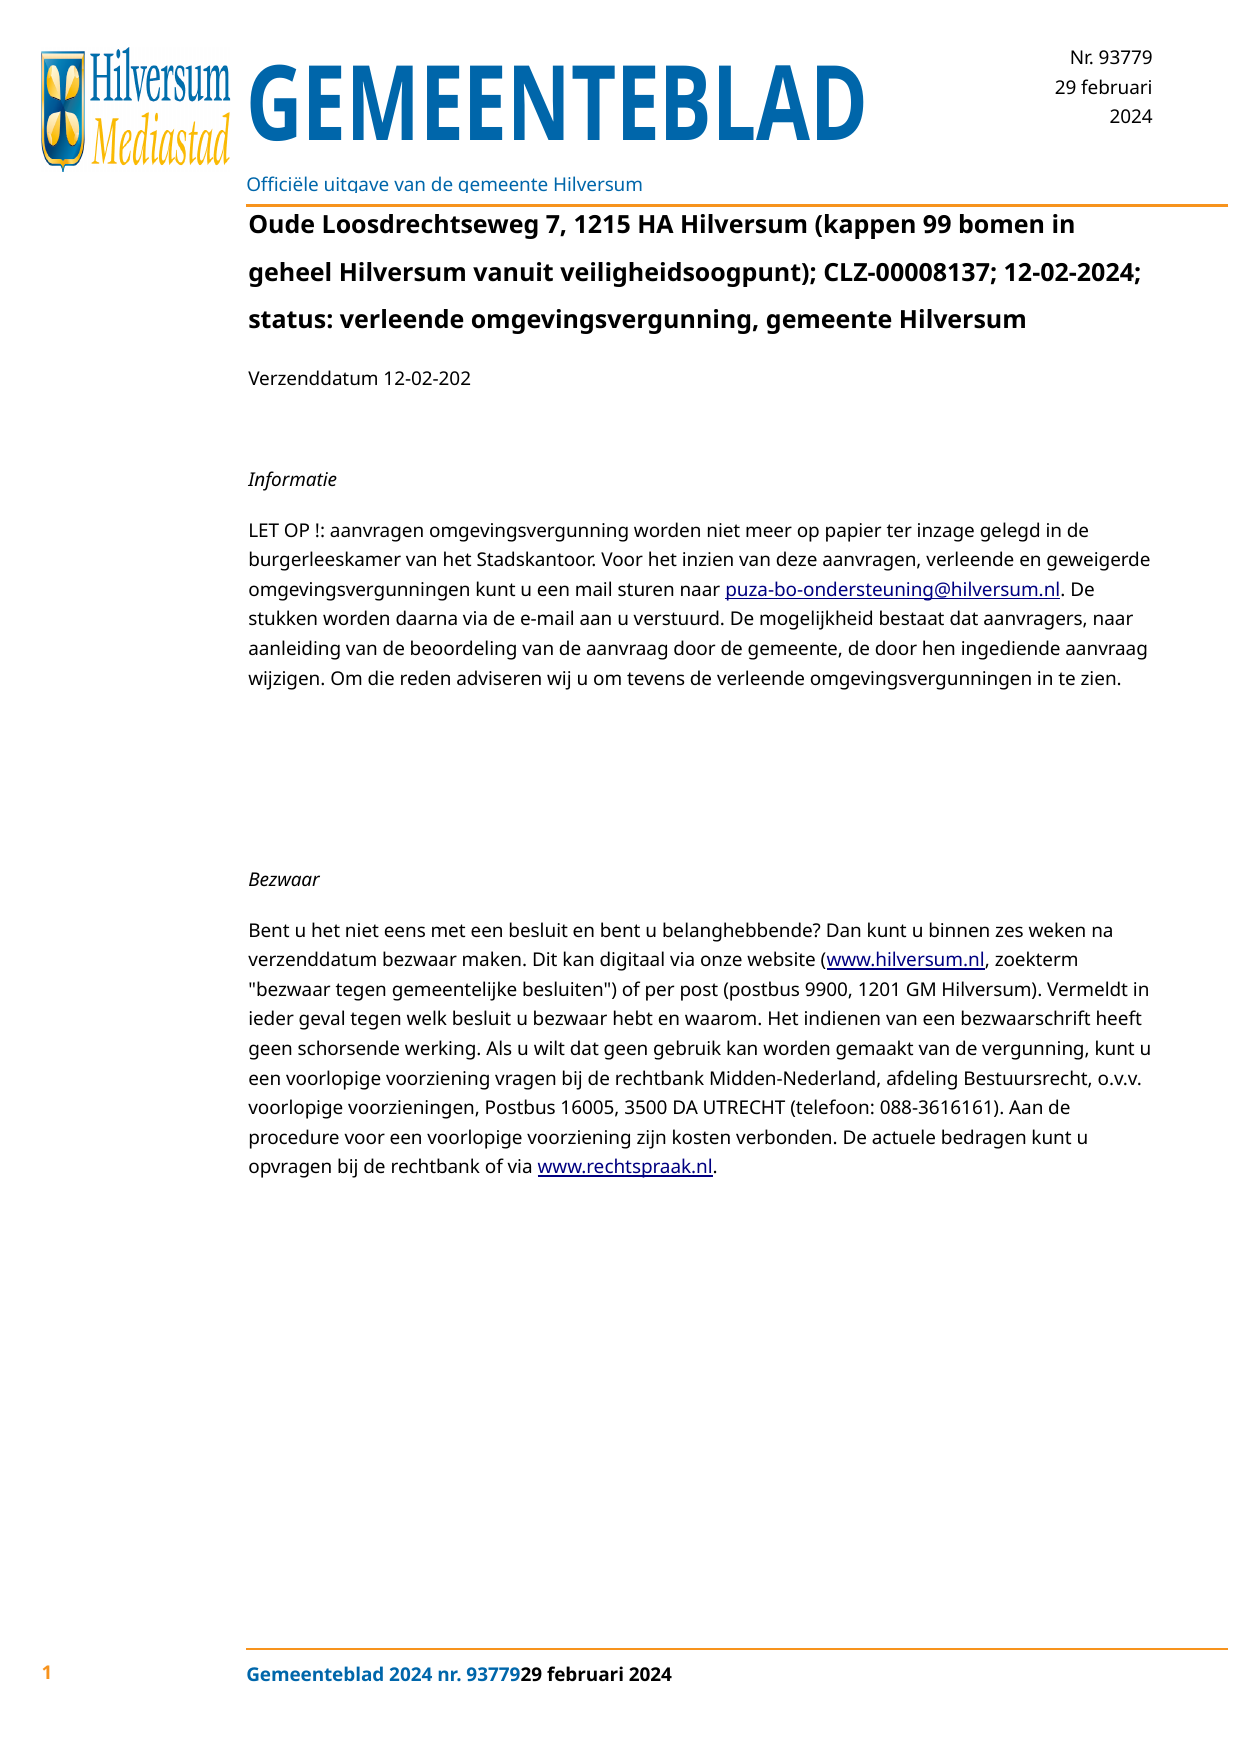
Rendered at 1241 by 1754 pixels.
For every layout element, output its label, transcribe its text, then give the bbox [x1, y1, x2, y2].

picture [41, 47, 231, 172]
text Verzenddatum 12-02-202 [248, 366, 1152, 391]
text Informatie [248, 466, 1152, 492]
text Bezwaar [248, 866, 1152, 892]
text Bent u het niet eens met een besluit en bent u belanghebbende? Dan kunt u binnen zes weken na verzenddatum bezwaar maken. Dit kan digitaal via onze website (www.hilversum.nl, zoekterm "bezwaar tegen gemeentelijke besluiten") of per post (postbus 9900, 1201 GM Hilversum). Vermeldt in ieder geval tegen welk besluit u bezwaar hebt en waarom. Het indienen van een bezwaarschrift heeft geen schorsende werking. Als u wilt dat geen gebruik kan worden gemaakt van de vergunning, kunt u een voorlopige voorziening vragen bij de rechtbank Midden-Nederland, afdeling Bestuursrecht, o.v.v. voorlopige voorzieningen, Postbus 16005, 3500 DA UTRECHT (telefoon: 088-3616161). Aan de procedure voor een voorlopige voorziening zijn kosten verbonden. De actuele bedragen kunt u opvragen bij de rechtbank of via www.rechtspraak.nl. [248, 917, 1152, 1179]
text LET OP !: aanvragen omgevingsvergunning worden niet meer op papier ter inzage gelegd in de burgerleeskamer van het Stadskantoor. Voor het inzien van deze aanvragen, verleende en geweigerde omgevingsvergunningen kunt u een mail sturen naar puza-bo-ondersteuning@hilversum.nl. De stukken worden daarna via de e-mail aan u verstuurd. De mogelijkheid bestaat dat aanvragers, naar aanleiding van de beoordeling van de aanvraag door de gemeente, de door hen ingediende aanvraag wijzigen. Om die reden adviseren wij u om tevens de verleende omgevingsvergunningen in te zien. [248, 517, 1152, 690]
text Oude Loosdrechtseweg 7, 1215 HA Hilversum (kappen 99 bomen in geheel Hilversum vanuit veiligheidsoogpunt); CLZ-00008137; 12-02-2024; status: verleende omgevingsvergunning, gemeente Hilversum [248, 207, 1152, 336]
